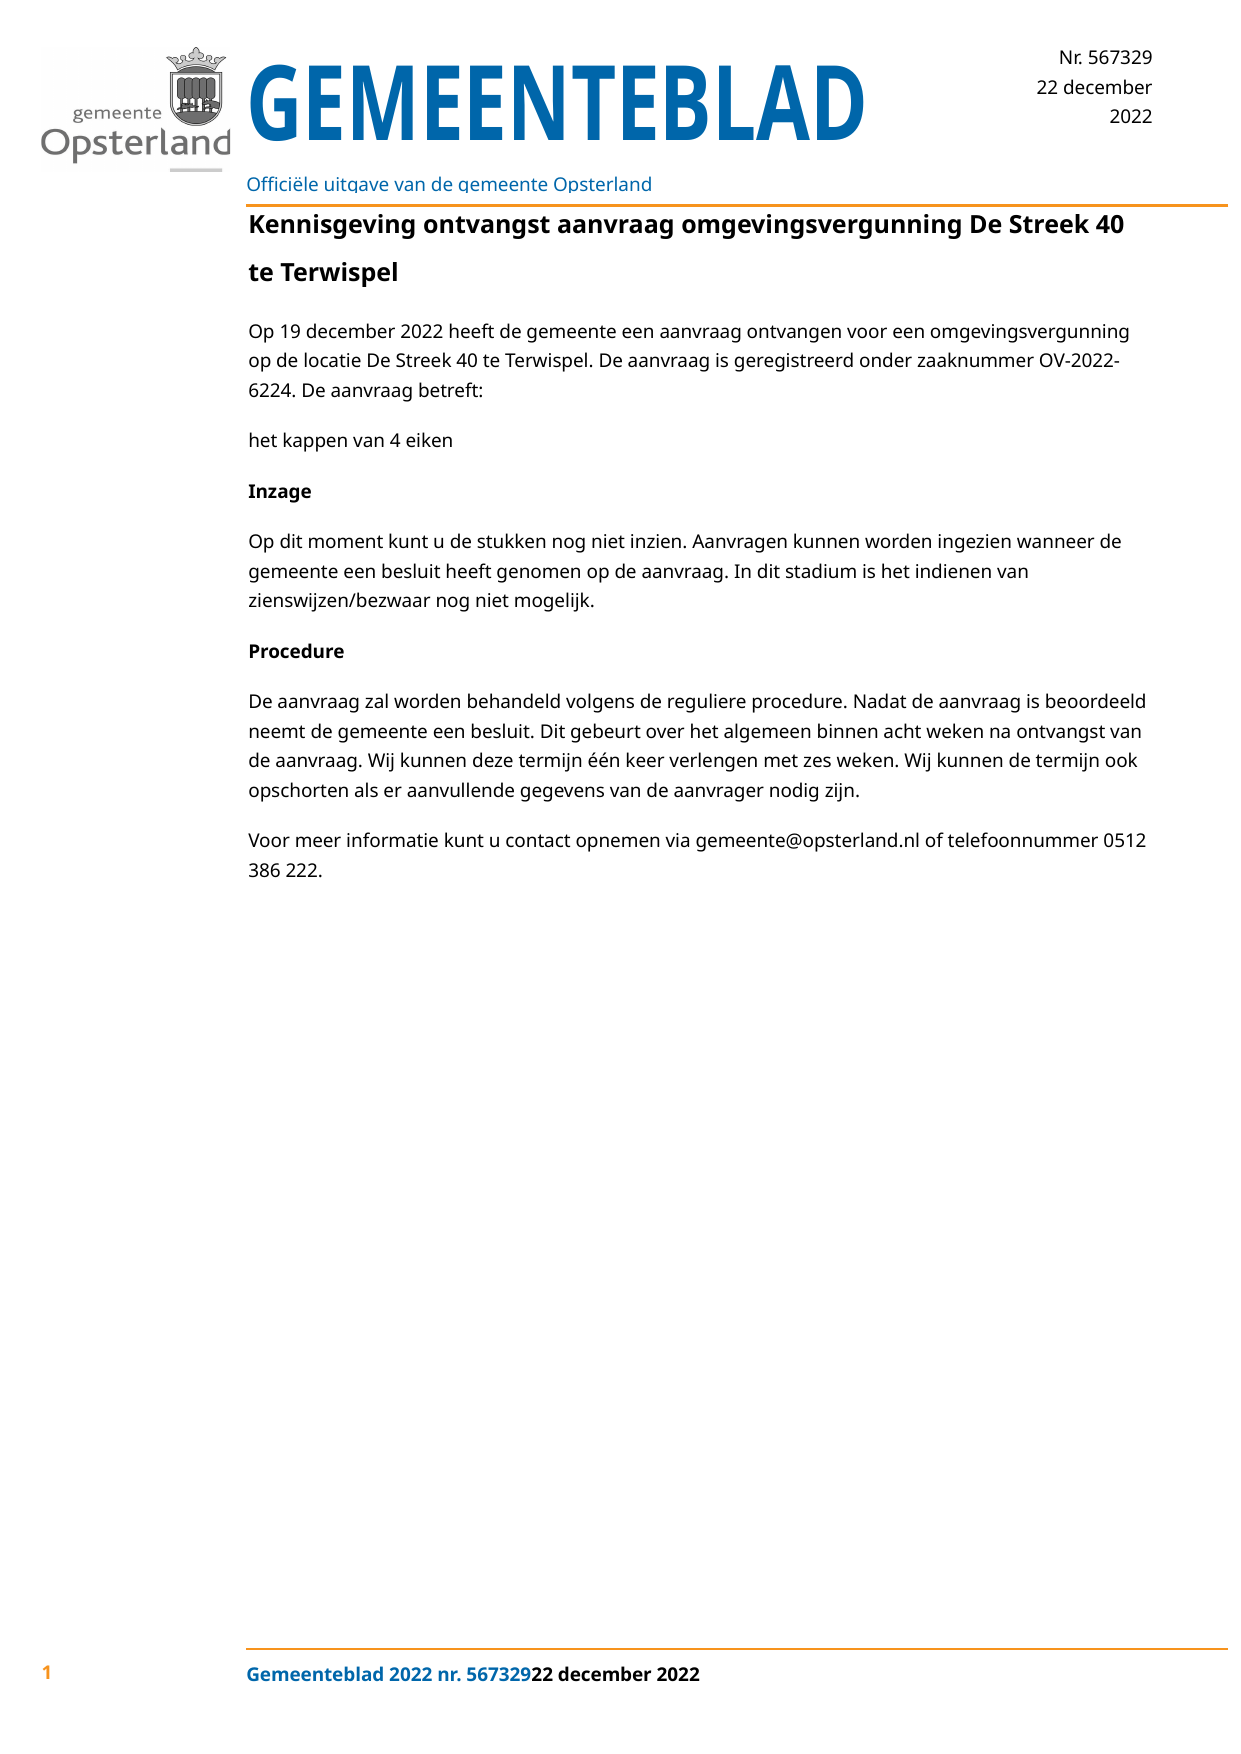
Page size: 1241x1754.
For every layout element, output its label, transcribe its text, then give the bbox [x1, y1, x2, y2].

text Kennisgeving ontvangst aanvraag omgevingsvergunning De Streek 40 te Terwispel [248, 207, 1152, 288]
text het kappen van 4 eiken [248, 427, 1152, 453]
picture [41, 47, 231, 172]
text Voor meer informatie kunt u contact opnemen via gemeente@opsterland.nl of telefoonnummer 0512 386 222. [248, 827, 1152, 883]
text De aanvraag zal worden behandeld volgens de reguliere procedure. Nadat de aanvraag is beoordeeld neemt de gemeente een besluit. Dit gebeurt over het algemeen binnen acht weken na ontvangst van de aanvraag. Wij kunnen deze termijn één keer verlengen met zes weken. Wij kunnen de termijn ook opschorten als er aanvullende gegevens van de aanvrager nodig zijn. [248, 688, 1152, 803]
text Inzage [248, 478, 1152, 504]
text Procedure [248, 638, 1152, 664]
text Op 19 december 2022 heeft de gemeente een aanvraag ontvangen voor een omgevingsvergunning op de locatie De Streek 40 te Terwispel. De aanvraag is geregistreerd onder zaaknummer OV-2022-6224. De aanvraag betreft: [248, 318, 1152, 403]
text Op dit moment kunt u de stukken nog niet inzien. Aanvragen kunnen worden ingezien wanneer de gemeente een besluit heeft genomen op de aanvraag. In dit stadium is het indienen van zienswijzen/bezwaar nog niet mogelijk. [248, 528, 1152, 613]
